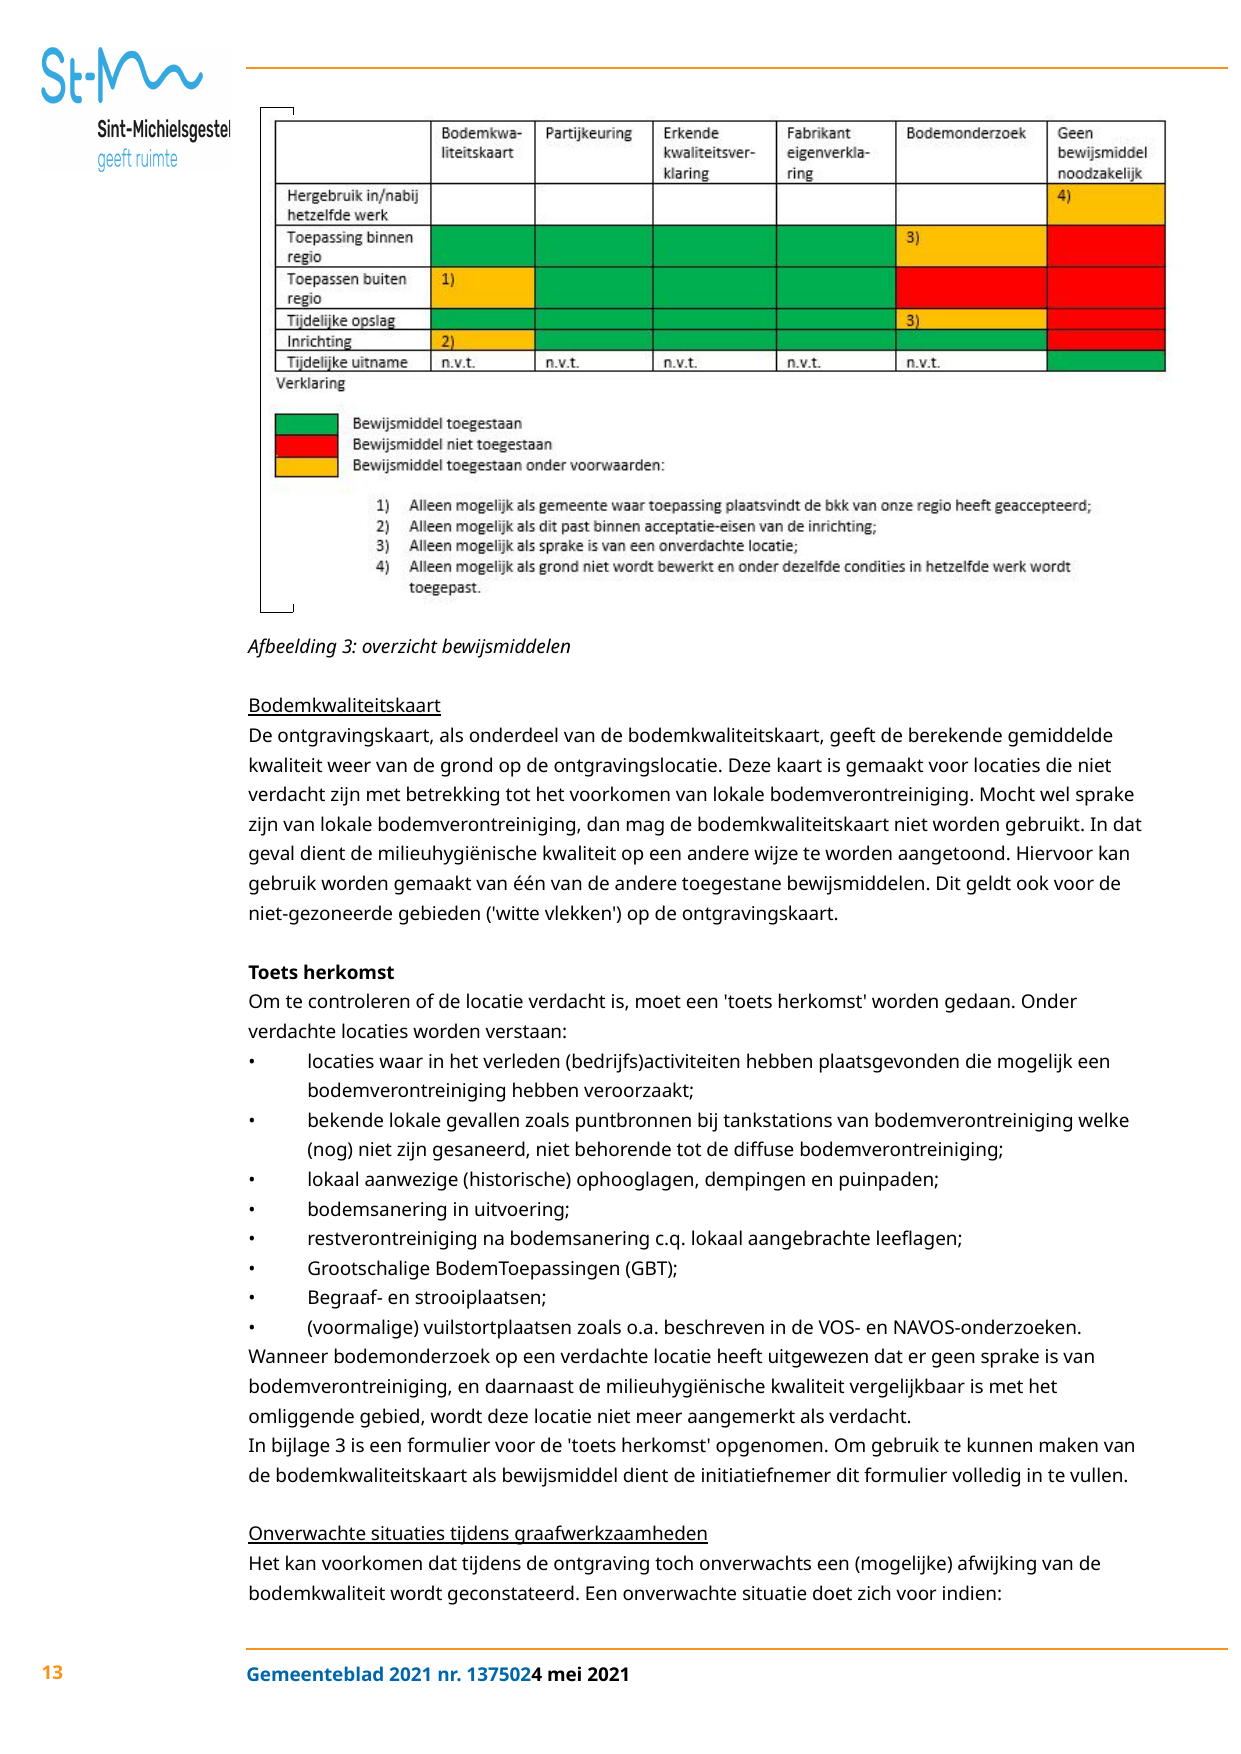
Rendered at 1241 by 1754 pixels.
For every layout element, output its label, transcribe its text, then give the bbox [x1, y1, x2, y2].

text Het kan voorkomen dat tijdens de ontgraving toch onverwachts een (mogelijke) afwijking van de bodemkwaliteit wordt geconstateerd. Een onverwachte situatie doet zich voor indien: [248, 1550, 1152, 1605]
table_header Toets herkomst Om te controleren of de locatie verdacht is, moet een 'toets herkomst' worden gedaan. Onder verdachte locaties worden verstaan: locaties waar in het verleden (bedrijfs)activiteiten hebben plaatsgevonden die mogelijk een bodemverontreiniging hebben veroorzaakt; bekende lokale gevallen zoals puntbronnen bij tankstations van bodemverontreiniging welke (nog) niet zijn gesaneerd, niet behorende tot de diffuse bodemverontreiniging; lokaal aanwezige (historische) ophooglagen, dempingen en puinpaden; bodemsanering in uitvoering; restverontreiniging na bodemsanering c.q. lokaal aangebrachte leeflagen; Grootschalige BodemToepassingen (GBT); Begraaf- en strooiplaatsen; (voormalige) vuilstortplaatsen zoals o.a. beschreven in de VOS- en NAVOS-onderzoeken. Wanneer bodemonderzoek op een verdachte locatie heeft uitgewezen dat er geen sprake is van bodemverontreiniging, en daarnaast de milieuhygiënische kwaliteit vergelijkbaar is met het omliggende gebied, wordt deze locatie niet meer aangemerkt als verdacht. In bijlage 3 is een formulier voor de 'toets herkomst' opgenomen. Om gebruik te kunnen maken van de bodemkwaliteitskaart als bewijsmiddel dient de initiatiefnemer dit formulier volledig in te vullen. [248, 959, 1152, 1488]
picture [268, 115, 1173, 604]
text Afbeelding 3: overzicht bewijsmiddelen [248, 633, 1152, 659]
text De ontgravingskaart, als onderdeel van de bodemkwaliteitskaart, geeft de berekende gemiddelde kwaliteit weer van de grond op de ontgravingslocatie. Deze kaart is gemaakt voor locaties die niet verdacht zijn met betrekking tot het voorkomen van lokale bodemverontreiniging. Mocht wel sprake zijn van lokale bodemverontreiniging, dan mag de bodemkwaliteitskaart niet worden gebruikt. In dat geval dient de milieuhygiënische kwaliteit op een andere wijze te worden aangetoond. Hiervoor kan gebruik worden gemaakt van één van de andere toegestane bewijsmiddelen. Dit geldt ook voor de niet-gezoneerde gebieden ('witte vlekken') op de ontgravingskaart. [248, 722, 1152, 926]
text Onverwachte situaties tijdens graafwerkzaamheden [248, 1521, 1152, 1546]
text Bodemkwaliteitskaart [248, 693, 1152, 718]
picture [41, 47, 231, 172]
